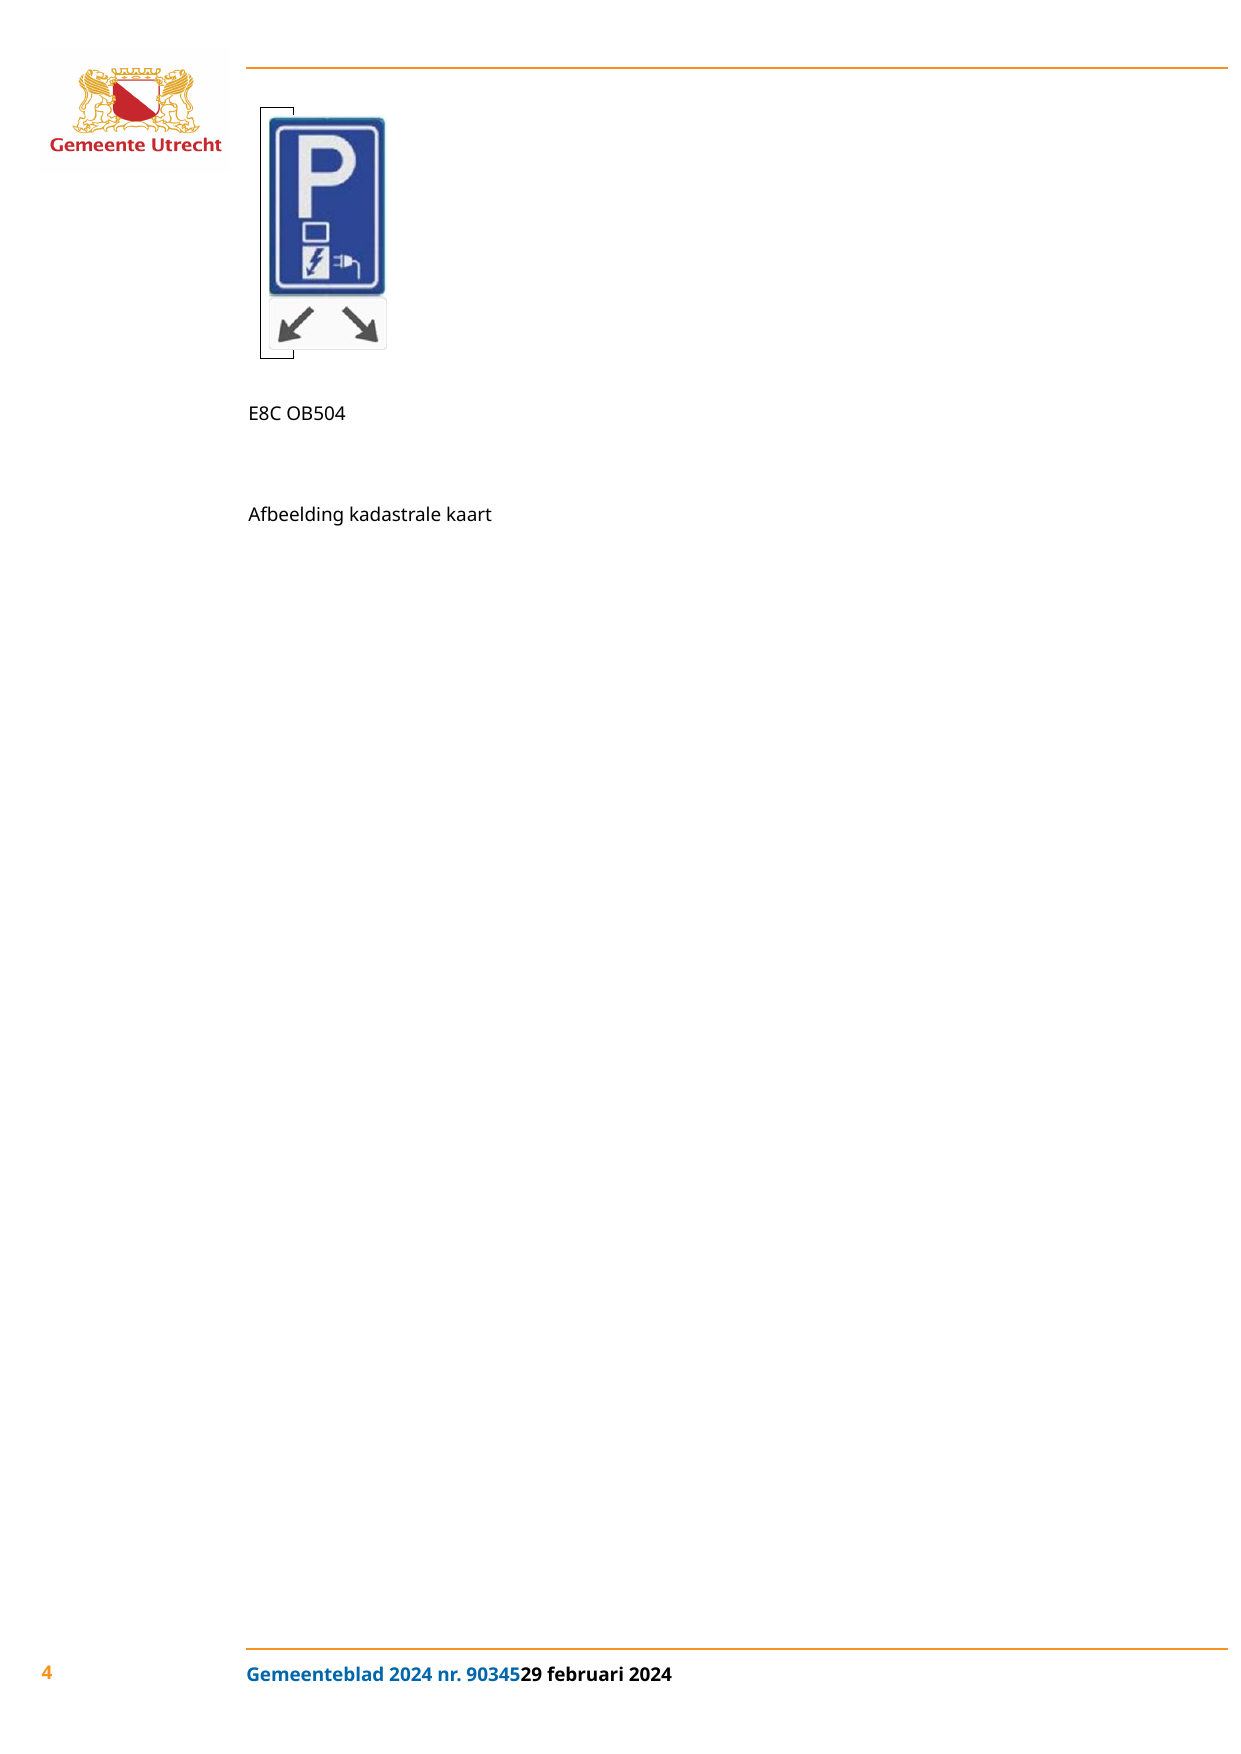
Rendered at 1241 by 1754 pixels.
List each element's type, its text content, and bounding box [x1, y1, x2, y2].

text Afbeelding kadastrale kaart [248, 501, 1152, 527]
picture [41, 47, 231, 172]
picture [268, 115, 387, 350]
text E8C OB504 [248, 401, 1152, 426]
